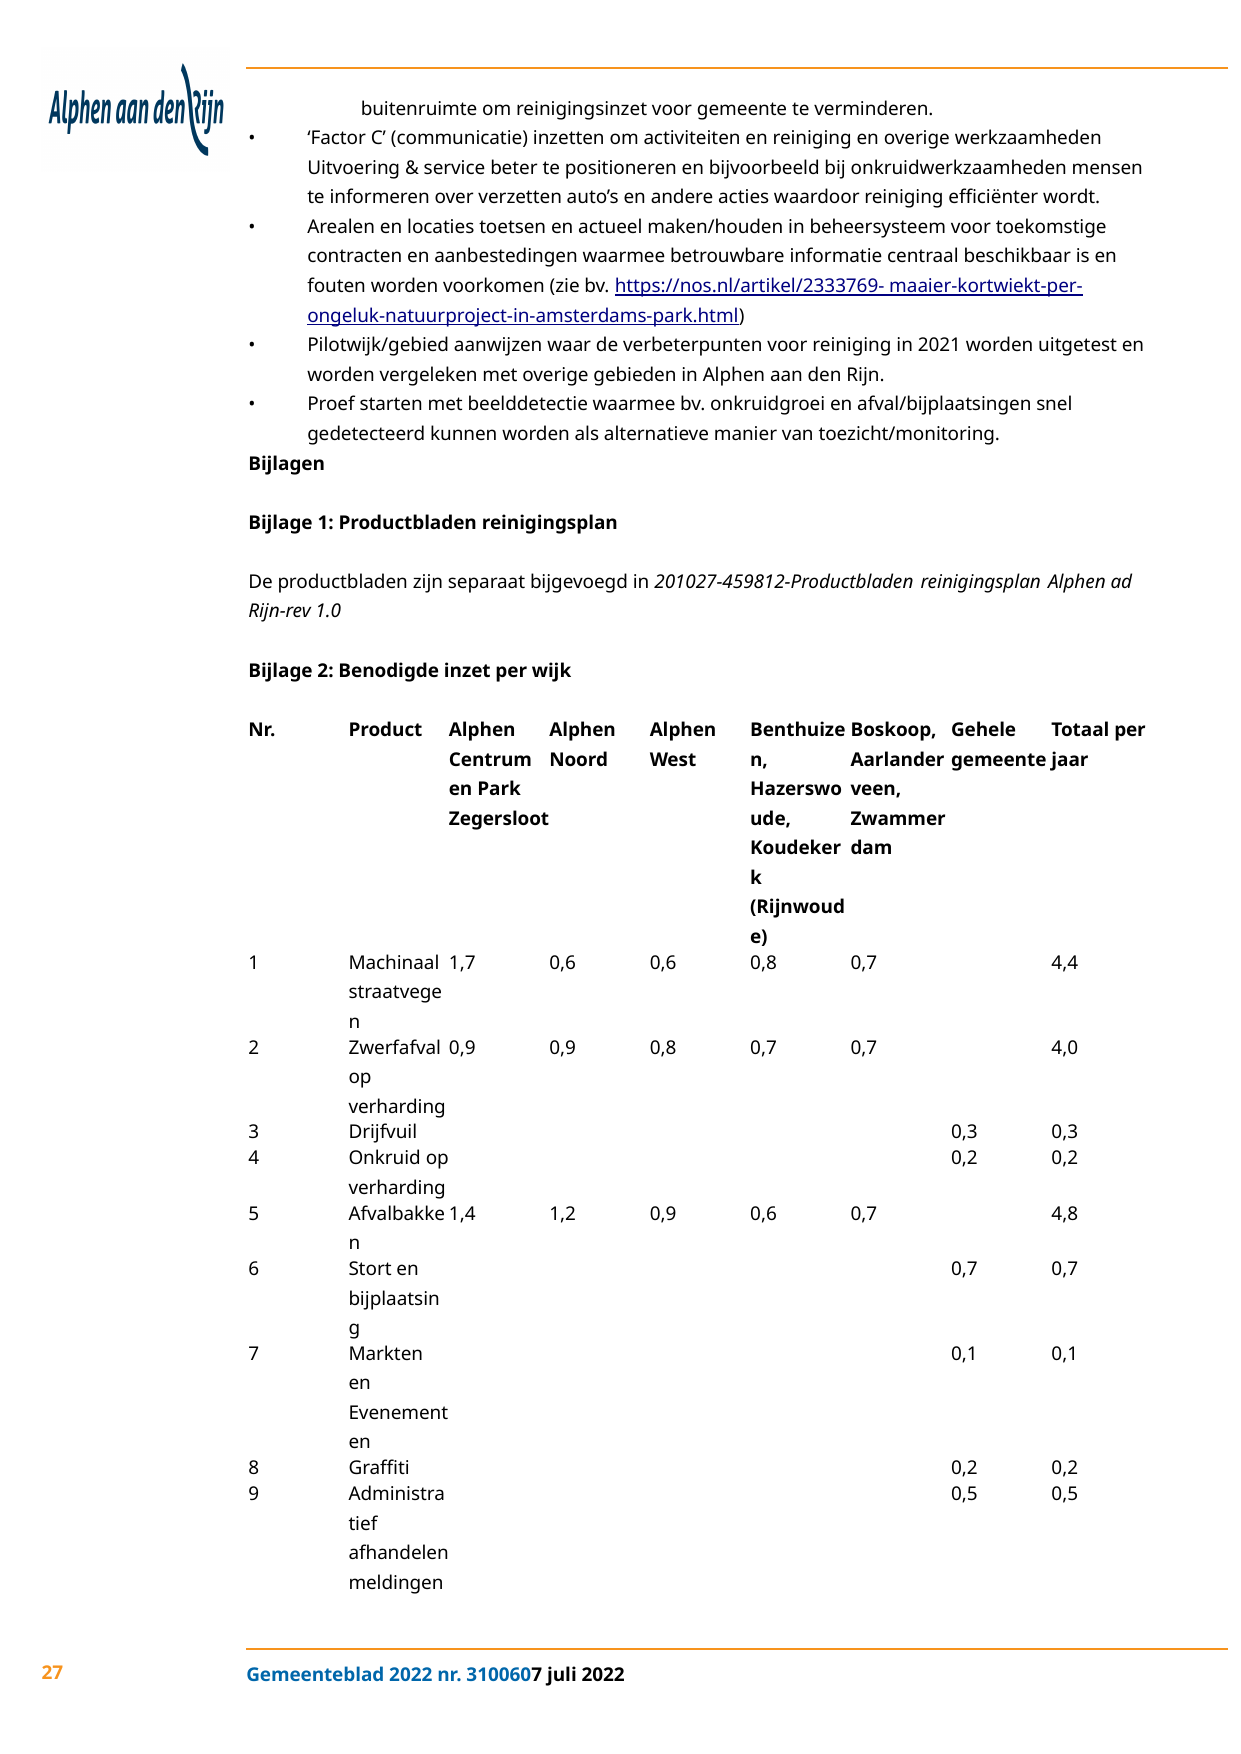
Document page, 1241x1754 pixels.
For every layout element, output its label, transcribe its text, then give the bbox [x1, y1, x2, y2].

table_cell Administratief afhandelen meldingen [348, 1480, 449, 1595]
list Proef starten met beelddetectie waarmee bv. onkruidgroei en afval/bijplaatsingen snel gedetecteerd kunnen worden als alternatieve manier van toezicht/monitoring. [248, 391, 1152, 446]
table_cell [650, 1455, 750, 1480]
table_cell 0,6 [750, 1200, 850, 1255]
table_cell 0,7 [1051, 1255, 1152, 1340]
table_cell [449, 1255, 549, 1340]
table_cell 3 [248, 1119, 348, 1144]
table_header Totaal per jaar [1051, 716, 1152, 949]
table_cell [850, 1255, 951, 1340]
table_cell Zwerfafval op verharding [348, 1034, 449, 1119]
table_cell 0,8 [650, 1034, 750, 1119]
table_cell 1,7 [449, 949, 549, 1034]
table_cell [650, 1480, 750, 1595]
table_cell Onkruid op verharding [348, 1145, 449, 1200]
table_cell Drijfvuil [348, 1119, 449, 1144]
table_cell Markten en Evenementen [348, 1340, 449, 1454]
table_cell 0,7 [850, 1200, 951, 1255]
table_cell [549, 1340, 649, 1454]
table_cell [850, 1145, 951, 1200]
table_cell 0,9 [449, 1034, 549, 1119]
table_cell [750, 1119, 850, 1144]
table_cell 0,3 [951, 1119, 1051, 1144]
table_cell 4 [248, 1145, 348, 1200]
table_cell Stort en bijplaatsing [348, 1255, 449, 1340]
table_header Alphen Noord [549, 716, 649, 949]
table_cell [750, 1145, 850, 1200]
table_cell 1,4 [449, 1200, 549, 1255]
table_cell [549, 1480, 649, 1595]
list buitenruimte om reinigingsinzet voor gemeente te verminderen. [323, 95, 1152, 121]
text De productbladen zijn separaat bijgevoegd in 201027-459812-Productbladen reinigingsplan Alphen ad Rijn-rev 1.0 [248, 568, 1152, 623]
table_cell [449, 1119, 549, 1144]
table_header Nr. [248, 716, 348, 949]
table_cell 0,7 [750, 1034, 850, 1119]
table_cell 0,9 [549, 1034, 649, 1119]
table_cell 5 [248, 1200, 348, 1255]
text Bijlage 2: Benodigde inzet per wijk [248, 657, 1152, 683]
text Bijlagen [248, 450, 1152, 476]
table_cell 0,8 [750, 949, 850, 1034]
table_cell [750, 1255, 850, 1340]
table_cell [449, 1340, 549, 1454]
list Uitvoering & service beter te positioneren en bijvoorbeeld bij onkruidwerkzaamheden mensen te informeren over verzetten auto’s en andere acties waardoor reiniging efficiënter wordt. [248, 154, 1152, 209]
table_cell 0,2 [951, 1455, 1051, 1480]
table_cell 0,2 [1051, 1145, 1152, 1200]
table_cell 0,7 [951, 1255, 1051, 1340]
table_header Benthuizen, Hazerswoude, Koudekerk (Rijnwoude) [750, 716, 850, 949]
table_cell 0,5 [1051, 1480, 1152, 1595]
table_cell [951, 949, 1051, 1034]
table_cell [449, 1455, 549, 1480]
table_cell [650, 1255, 750, 1340]
table_cell [850, 1119, 951, 1144]
table_cell [750, 1455, 850, 1480]
table_cell Graffiti [348, 1455, 449, 1480]
table_cell [650, 1119, 750, 1144]
table_header Boskoop, Aarlanderveen, Zwammerdam [850, 716, 951, 949]
table_cell [850, 1340, 951, 1454]
table_cell [951, 1200, 1051, 1255]
table_cell 0,1 [1051, 1340, 1152, 1454]
table_cell [650, 1145, 750, 1200]
table_header Alphen West [650, 716, 750, 949]
list Arealen en locaties toetsen en actueel maken/houden in beheersysteem voor toekomstige contracten en aanbestedingen waarmee betrouwbare informatie centraal beschikbaar is en fouten worden voorkomen (zie bv. https://nos.nl/artikel/2333769- maaier-kortwiekt-per-ongeluk-natuurproject-in-amsterdams-park.html) [248, 213, 1152, 328]
list ‘Factor C’ (communicatie) inzetten om activiteiten en reiniging en overige werkzaamheden [248, 124, 1152, 150]
table_header Alphen Centrum en Park Zegersloot [449, 716, 549, 949]
table_cell 9 [248, 1480, 348, 1595]
picture [41, 47, 231, 172]
table_cell [750, 1480, 850, 1595]
table_cell 1 [248, 949, 348, 1034]
table_cell [449, 1145, 549, 1200]
table_cell 0,5 [951, 1480, 1051, 1595]
table_cell 2 [248, 1034, 348, 1119]
table_cell 1,2 [549, 1200, 649, 1255]
table_cell [549, 1255, 649, 1340]
table_cell 4,8 [1051, 1200, 1152, 1255]
table_cell 6 [248, 1255, 348, 1340]
table_cell 8 [248, 1455, 348, 1480]
table_cell 4,0 [1051, 1034, 1152, 1119]
table_cell [449, 1480, 549, 1595]
table_cell 0,1 [951, 1340, 1051, 1454]
table_cell 4,4 [1051, 949, 1152, 1034]
table_cell 0,2 [951, 1145, 1051, 1200]
table_cell 0,7 [850, 949, 951, 1034]
table_cell 0,9 [650, 1200, 750, 1255]
table_cell Machinaal straatvegen [348, 949, 449, 1034]
table_cell 0,2 [1051, 1455, 1152, 1480]
table_cell [549, 1145, 649, 1200]
table_cell [850, 1455, 951, 1480]
list Pilotwijk/gebied aanwijzen waar de verbeterpunten voor reiniging in 2021 worden uitgetest en worden vergeleken met overige gebieden in Alphen aan den Rijn. [248, 331, 1152, 387]
table_cell 0,6 [549, 949, 649, 1034]
table_cell [549, 1119, 649, 1144]
table_cell [750, 1340, 850, 1454]
table_cell [951, 1034, 1051, 1119]
table_cell 0,7 [850, 1034, 951, 1119]
table_cell 0,3 [1051, 1119, 1152, 1144]
table_cell 0,6 [650, 949, 750, 1034]
table_header Product [348, 716, 449, 949]
table_header Gehele gemeente [951, 716, 1051, 949]
text Bijlage 1: Productbladen reinigingsplan [248, 509, 1152, 535]
table_cell Afvalbakken [348, 1200, 449, 1255]
table_cell [850, 1480, 951, 1595]
table_cell [650, 1340, 750, 1454]
table_cell 7 [248, 1340, 348, 1454]
table_cell [549, 1455, 649, 1480]
